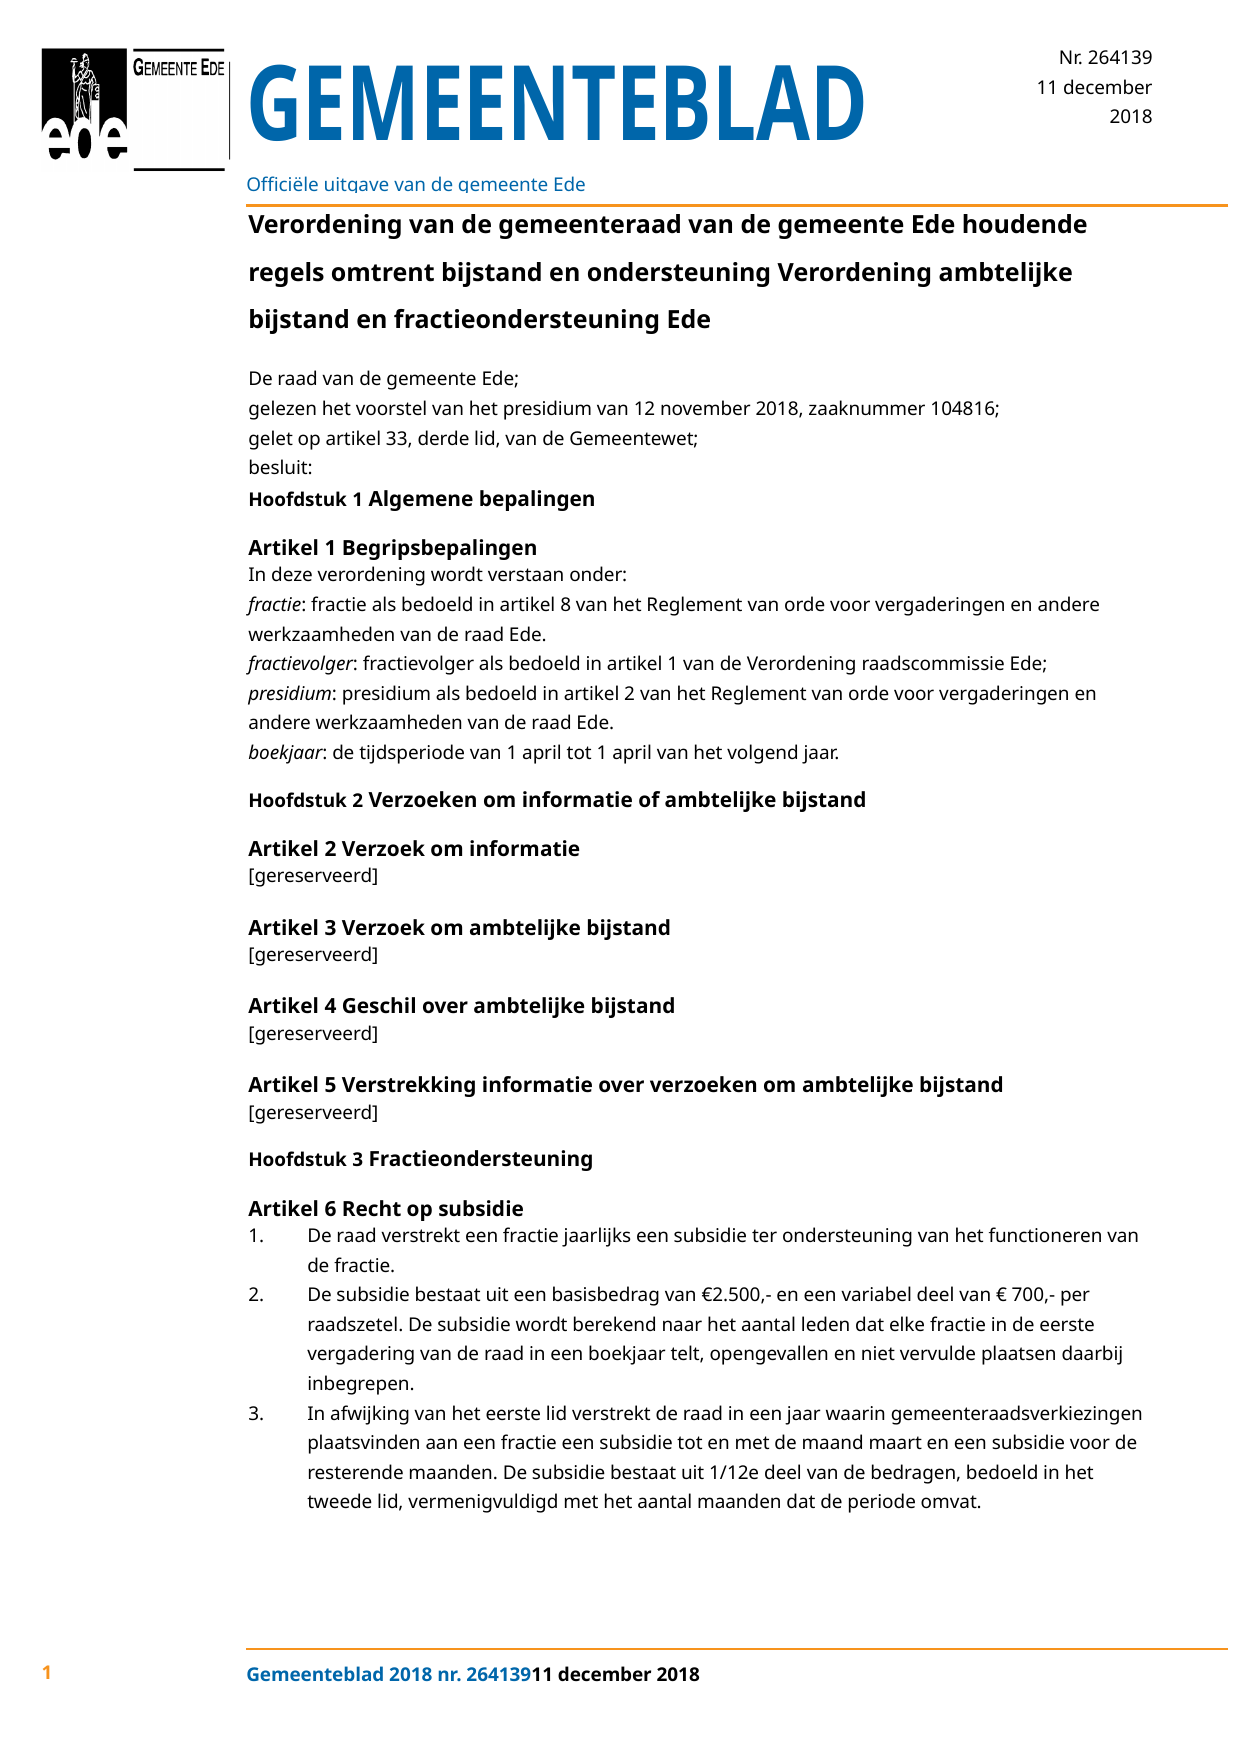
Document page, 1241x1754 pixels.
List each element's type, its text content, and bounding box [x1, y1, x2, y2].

text fractievolger: fractievolger als bedoeld in artikel 1 van de Verordening raadscommissie Ede; [248, 650, 1152, 676]
text Artikel 6 Recht op subsidie [248, 1194, 1152, 1222]
list In afwijking van het eerste lid verstrekt de raad in een jaar waarin gemeenteraadsverkiezingen plaatsvinden aan een fractie een subsidie tot en met de maand maart en een subsidie voor de resterende maanden. De subsidie bestaat uit 1/12e deel van de bedragen, bedoeld in het tweede lid, vermenigvuldigd met het aantal maanden dat de periode omvat. [248, 1400, 1152, 1514]
text Artikel 2 Verzoek om informatie [248, 834, 1152, 862]
text fractie: fractie als bedoeld in artikel 8 van het Reglement van orde voor vergaderingen en andere werkzaamheden van de raad Ede. [248, 591, 1152, 646]
text Artikel 3 Verzoek om ambtelijke bijstand [248, 913, 1152, 941]
text boekjaar: de tijdsperiode van 1 april tot 1 april van het volgend jaar. [248, 739, 1152, 765]
text Artikel 5 Verstrekking informatie over verzoeken om ambtelijke bijstand [248, 1071, 1152, 1099]
text besluit: [248, 454, 1152, 480]
text De raad van de gemeente Ede; [248, 366, 1152, 391]
text In deze verordening wordt verstaan onder: [248, 562, 1152, 587]
text Hoofdstuk 2 Verzoeken om informatie of ambtelijke bijstand [248, 785, 1152, 813]
text Artikel 1 Begripsbepalingen [248, 533, 1152, 562]
list De subsidie bestaat uit een basisbedrag van €2.500,- en een variabel deel van € 700,- per raadszetel. De subsidie wordt berekend naar het aantal leden dat elke fractie in de eerste vergadering van de raad in een boekjaar telt, opengevallen en niet vervulde plaatsen daarbij inbegrepen. [248, 1281, 1152, 1396]
text presidium: presidium als bedoeld in artikel 2 van het Reglement van orde voor vergaderingen en andere werkzaamheden van de raad Ede. [248, 680, 1152, 735]
text Hoofdstuk 3 Fractieondersteuning [248, 1144, 1152, 1173]
text [gereserveerd] [248, 1020, 1152, 1046]
text gelet op artikel 33, derde lid, van de Gemeentewet; [248, 425, 1152, 450]
text [gereserveerd] [248, 941, 1152, 967]
picture [41, 47, 231, 172]
text Artikel 4 Geschil over ambtelijke bijstand [248, 992, 1152, 1020]
text [gereserveerd] [248, 862, 1152, 888]
text Hoofdstuk 1 Algemene bepalingen [248, 484, 1152, 512]
text gelezen het voorstel van het presidium van 12 november 2018, zaaknummer 104816; [248, 395, 1152, 421]
text Verordening van de gemeenteraad van de gemeente Ede houdende regels omtrent bijstand en ondersteuning Verordening ambtelijke bijstand en fractieondersteuning Ede [248, 207, 1152, 336]
text [gereserveerd] [248, 1099, 1152, 1125]
list De raad verstrekt een fractie jaarlijks een subsidie ter ondersteuning van het functioneren van de fractie. [248, 1222, 1152, 1278]
